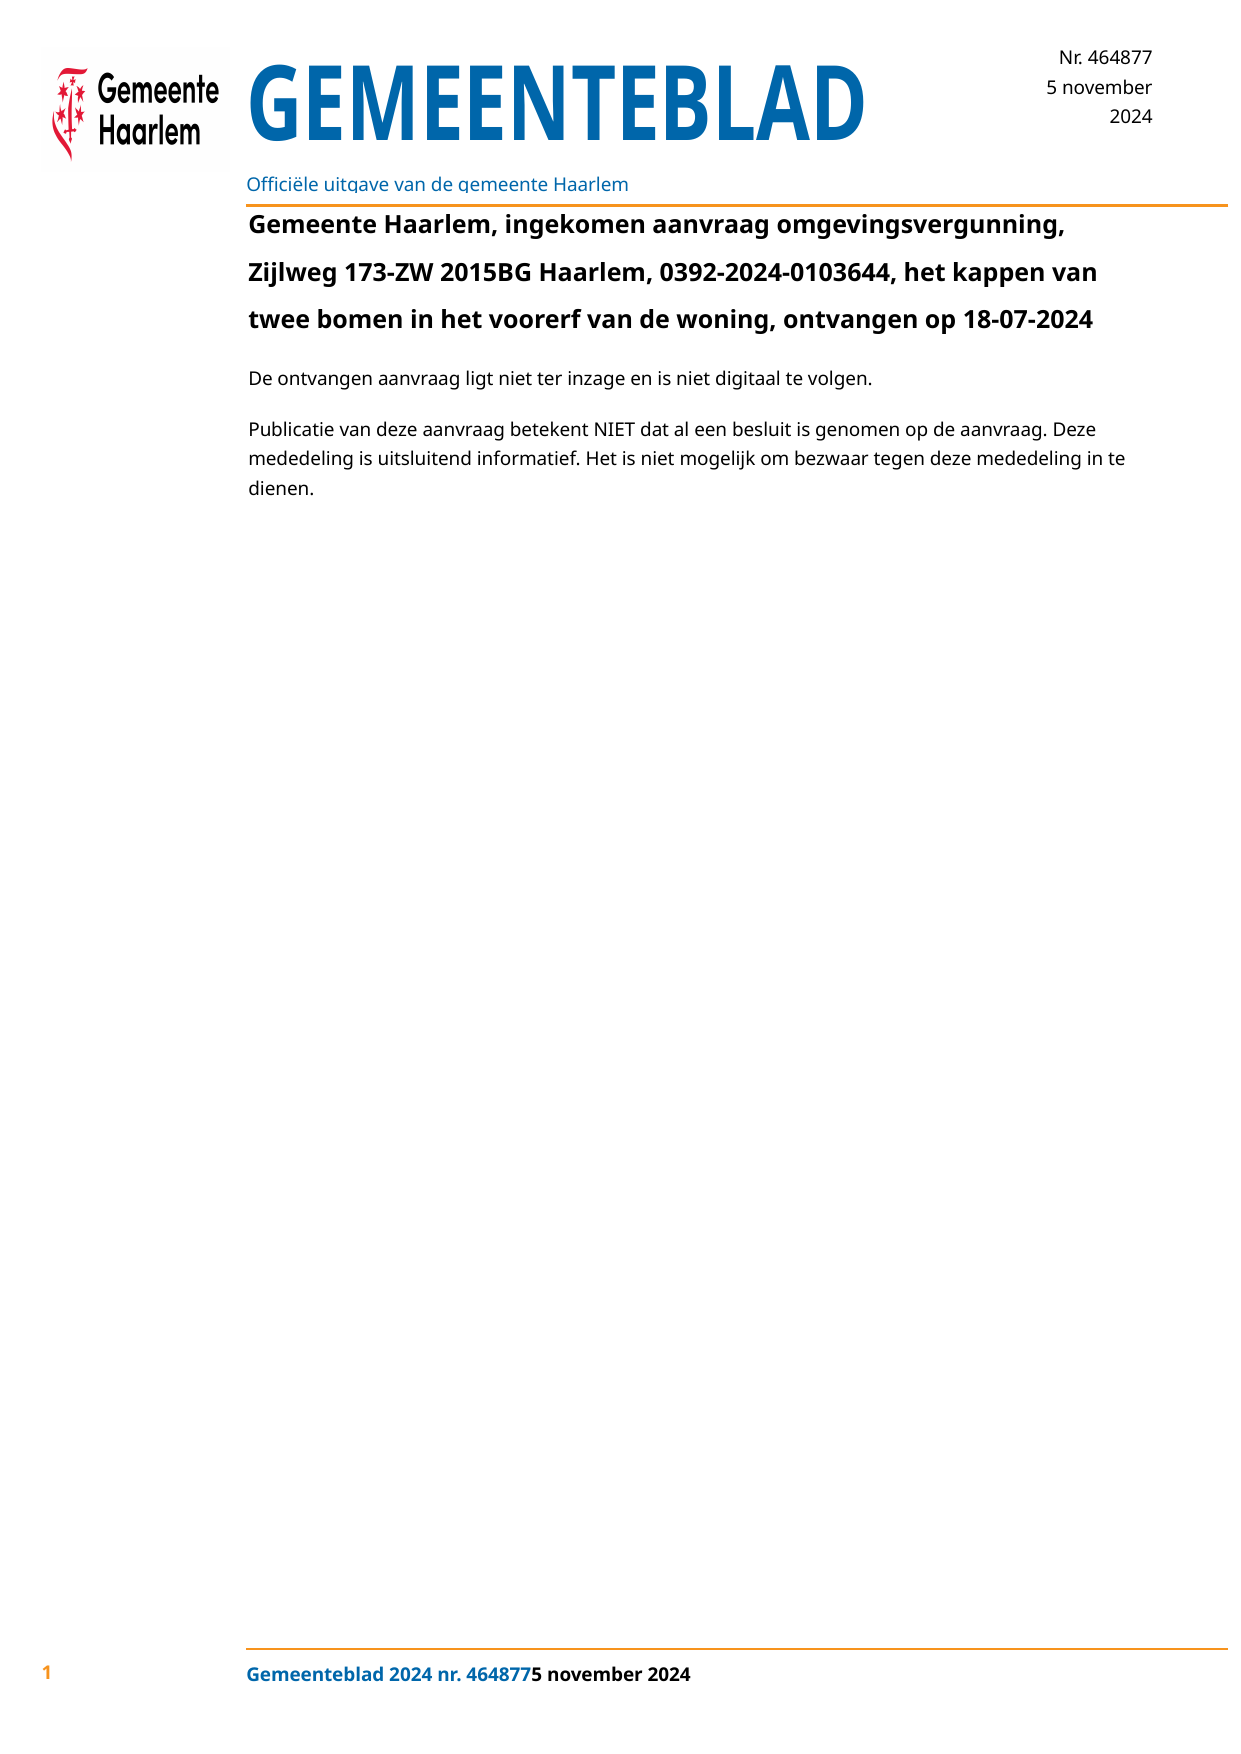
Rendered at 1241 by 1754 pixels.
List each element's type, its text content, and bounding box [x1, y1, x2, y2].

text De ontvangen aanvraag ligt niet ter inzage en is niet digitaal te volgen. [248, 366, 1152, 391]
picture [41, 47, 231, 172]
text Gemeente Haarlem, ingekomen aanvraag omgevingsvergunning, Zijlweg 173-ZW 2015BG Haarlem, 0392-2024-0103644, het kappen van twee bomen in het voorerf van de woning, ontvangen op 18-07-2024 [248, 207, 1152, 336]
text Publicatie van deze aanvraag betekent NIET dat al een besluit is genomen op de aanvraag. Deze mededeling is uitsluitend informatief. Het is niet mogelijk om bezwaar tegen deze mededeling in te dienen. [248, 416, 1152, 501]
